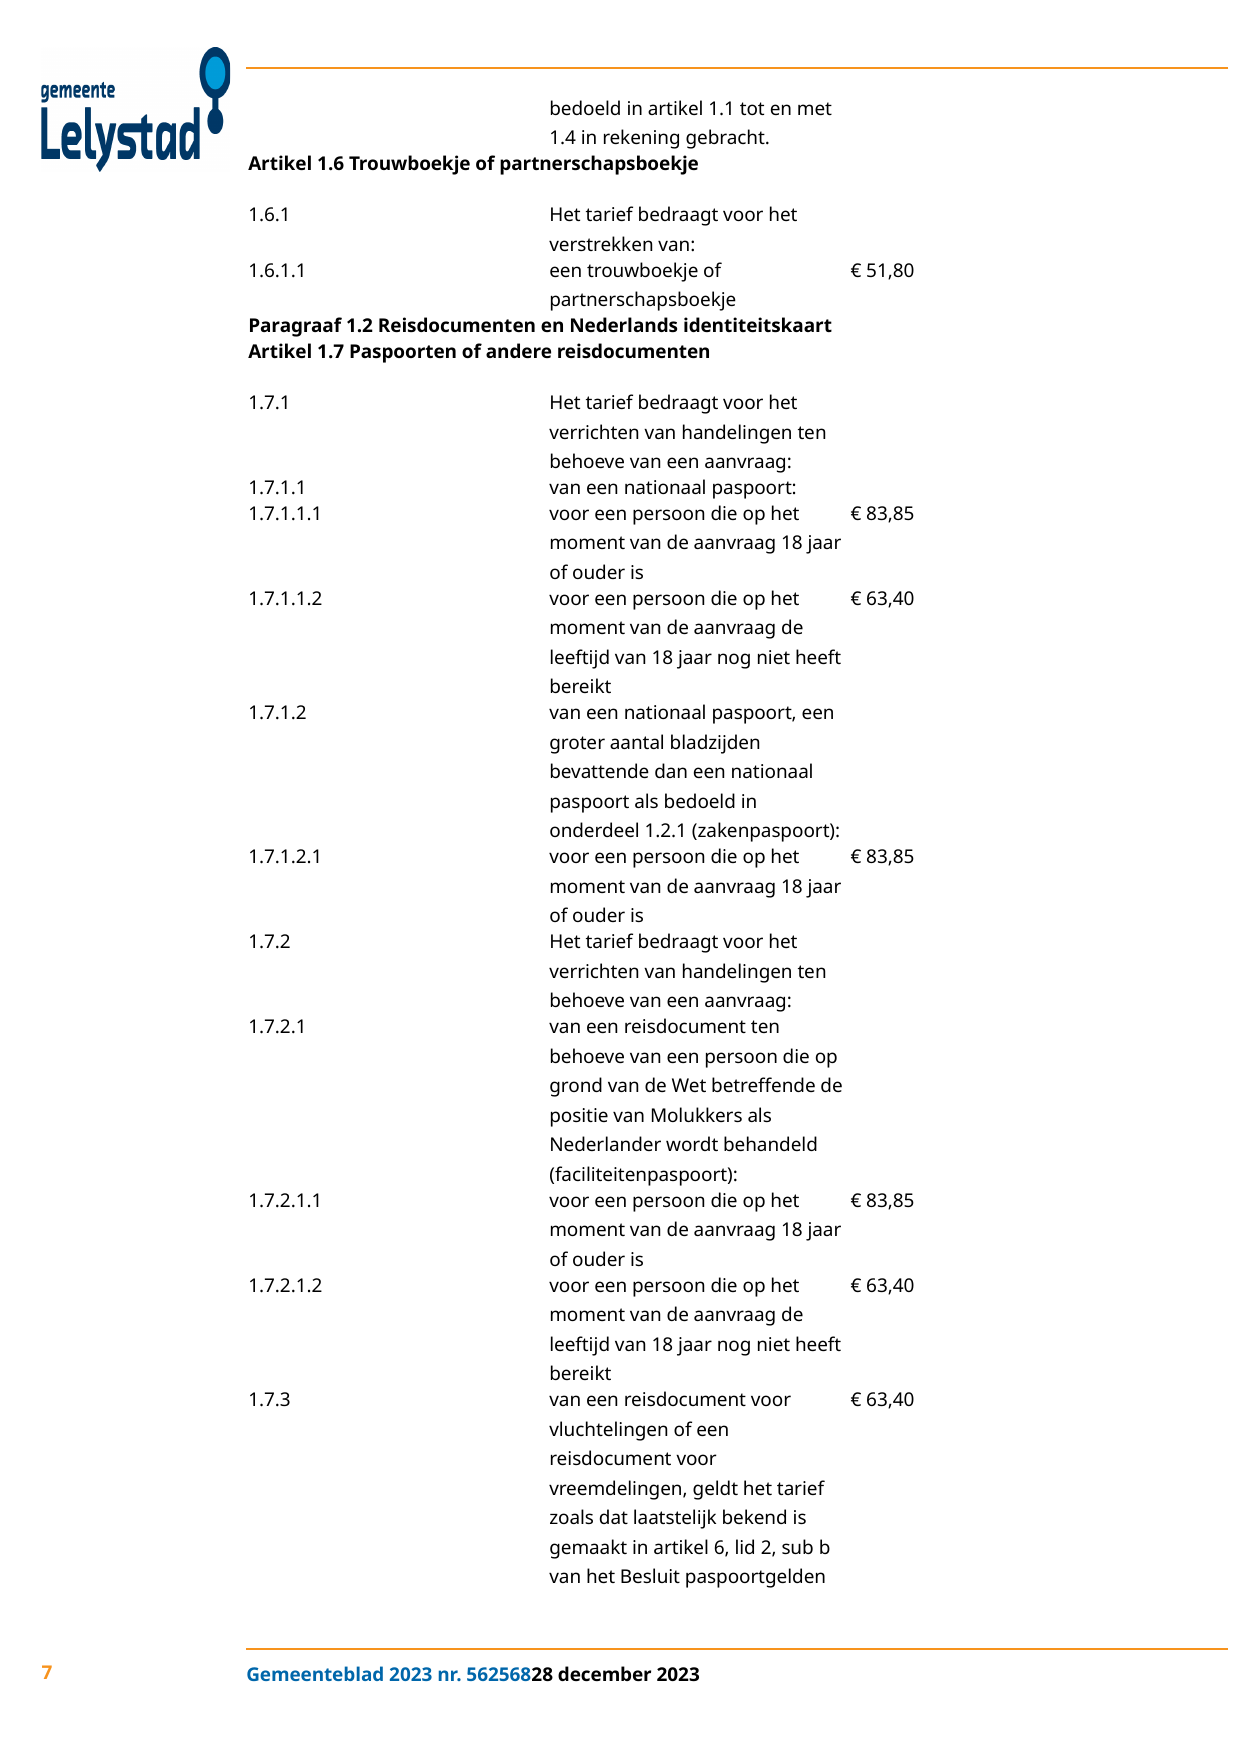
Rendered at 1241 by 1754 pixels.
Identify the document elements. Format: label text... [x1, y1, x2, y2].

table_cell € 83,85 [850, 1187, 1152, 1272]
table_cell [850, 1013, 1152, 1187]
table_cell [248, 364, 549, 389]
table_cell € 51,80 [850, 257, 1152, 312]
table_cell Paragraaf 1.2 Reisdocumenten en Nederlands identiteitskaart [248, 312, 1152, 338]
table_cell voor een persoon die op het moment van de aanvraag 18 jaar of ouder is [549, 844, 850, 928]
table_cell 1.7.1.1 [248, 474, 549, 500]
table_cell van een nationaal paspoort: [549, 474, 850, 500]
table_cell [850, 699, 1152, 843]
table_cell [850, 474, 1152, 500]
table_cell 1.6.1.1 [248, 257, 549, 312]
table_cell € 63,40 [850, 1272, 1152, 1386]
table_cell € 83,85 [850, 844, 1152, 928]
table_cell [850, 389, 1152, 474]
table_cell € 63,40 [850, 585, 1152, 699]
table_cell van een reisdocument ten behoeve van een persoon die op grond van de Wet betreffende de positie van Molukkers als Nederlander wordt behandeld (faciliteitenpaspoort): [549, 1013, 850, 1187]
table_cell 1.6.1 [248, 202, 549, 257]
table_cell Het tarief bedraagt voor het verrichten van handelingen ten behoeve van een aanvraag: [549, 928, 850, 1013]
table_cell € 83,85 [850, 500, 1152, 585]
table_cell Het tarief bedraagt voor het verstrekken van: [549, 202, 850, 257]
table_cell [850, 202, 1152, 257]
table_cell [549, 176, 850, 202]
table_cell [549, 364, 850, 389]
table_cell [850, 176, 1152, 202]
table_cell voor een persoon die op het moment van de aanvraag de leeftijd van 18 jaar nog niet heeft bereikt [549, 585, 850, 699]
table_cell [850, 95, 1152, 150]
table_cell 1.7.2.1.2 [248, 1272, 549, 1386]
table_cell Artikel 1.6 Trouwboekje of partnerschapsboekje [248, 150, 1152, 176]
table_cell voor een persoon die op het moment van de aanvraag 18 jaar of ouder is [549, 500, 850, 585]
table_cell 1.7.1 [248, 389, 549, 474]
table_cell Het tarief bedraagt voor het verrichten van handelingen ten behoeve van een aanvraag: [549, 389, 850, 474]
table_cell van een nationaal paspoort, een groter aantal bladzijden bevattende dan een nationaal paspoort als bedoeld in onderdeel 1.2.1 (zakenpaspoort): [549, 699, 850, 843]
table_cell 1.7.3 [248, 1386, 549, 1589]
table_cell 1.7.1.2 [248, 699, 549, 843]
table_cell 1.7.1.1.2 [248, 585, 549, 699]
table_cell Artikel 1.7 Paspoorten of andere reisdocumenten [248, 338, 1152, 364]
table_cell bedoeld in artikel 1.1 tot en met 1.4 in rekening gebracht. [549, 95, 850, 150]
table_cell [850, 928, 1152, 1013]
table_cell 1.7.1.2.1 [248, 844, 549, 928]
table_cell [248, 95, 549, 150]
table_cell voor een persoon die op het moment van de aanvraag 18 jaar of ouder is [549, 1187, 850, 1272]
table_cell € 63,40 [850, 1386, 1152, 1589]
picture [41, 47, 231, 172]
table_cell een trouwboekje of partnerschapsboekje [549, 257, 850, 312]
table_cell van een reisdocument voor vluchtelingen of een reisdocument voor vreemdelingen, geldt het tarief zoals dat laatstelijk bekend is gemaakt in artikel 6, lid 2, sub b van het Besluit paspoortgelden [549, 1386, 850, 1589]
table_cell 1.7.2.1.1 [248, 1187, 549, 1272]
table_cell 1.7.2 [248, 928, 549, 1013]
table_cell 1.7.2.1 [248, 1013, 549, 1187]
table_cell [248, 176, 549, 202]
table_cell [850, 364, 1152, 389]
table_cell voor een persoon die op het moment van de aanvraag de leeftijd van 18 jaar nog niet heeft bereikt [549, 1272, 850, 1386]
table_cell 1.7.1.1.1 [248, 500, 549, 585]
